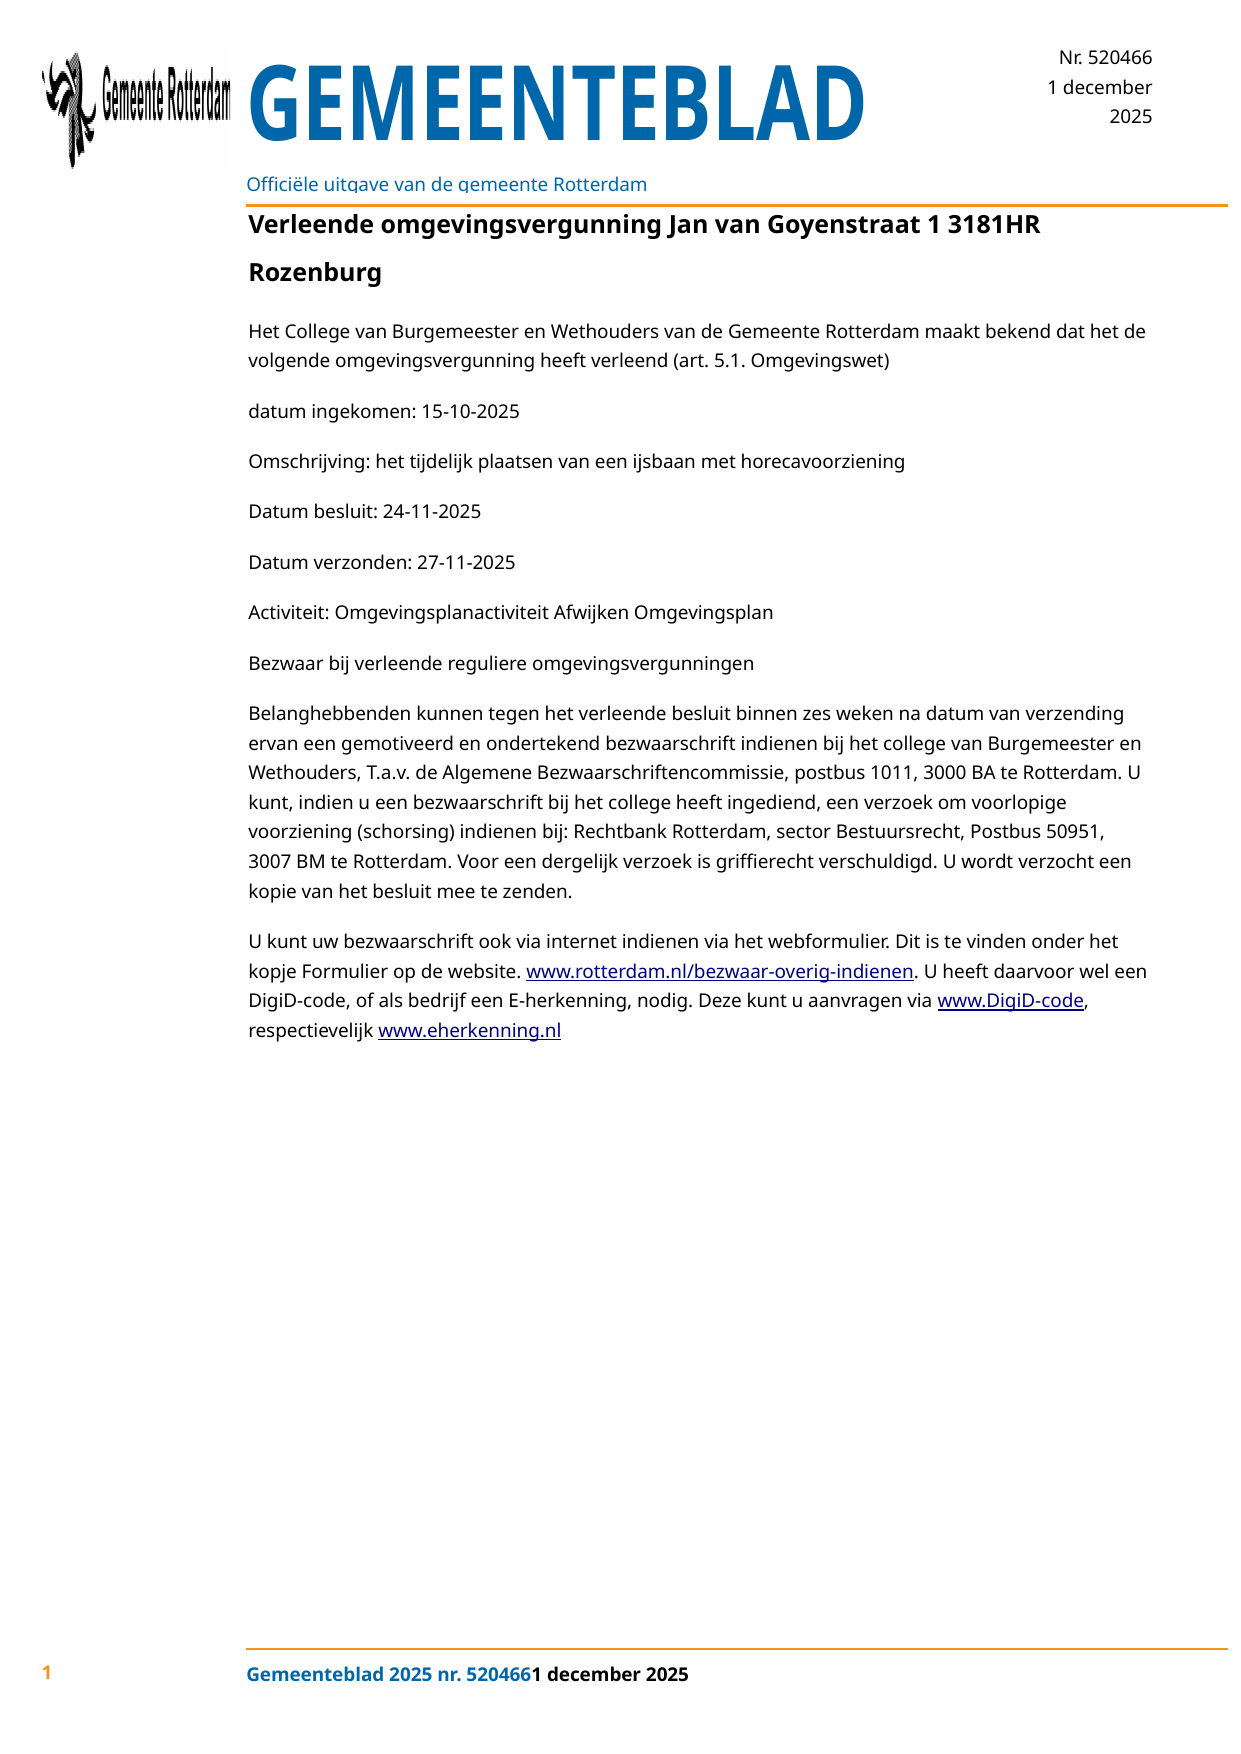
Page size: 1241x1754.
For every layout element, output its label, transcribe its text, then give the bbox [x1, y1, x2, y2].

text Bezwaar bij verleende reguliere omgevingsvergunningen [248, 650, 1152, 676]
text Datum besluit: 24-11-2025 [248, 499, 1152, 524]
text Belanghebbenden kunnen tegen het verleende besluit binnen zes weken na datum van verzending ervan een gemotiveerd en ondertekend bezwaarschrift indienen bij het college van Burgemeester en Wethouders, T.a.v. de Algemene Bezwaarschriftencommissie, postbus 1011, 3000 BA te Rotterdam. U kunt, indien u een bezwaarschrift bij het college heeft ingediend, een verzoek om voorlopige voorziening (schorsing) indienen bij: Rechtbank Rotterdam, sector Bestuursrecht, Postbus 50951, 3007 BM te Rotterdam. Voor een dergelijk verzoek is griffierecht verschuldigd. U wordt verzocht een kopie van het besluit mee te zenden. [248, 700, 1152, 904]
text Datum verzonden: 27-11-2025 [248, 549, 1152, 575]
text datum ingekomen: 15-10-2025 [248, 398, 1152, 424]
text Het College van Burgemeester en Wethouders van de Gemeente Rotterdam maakt bekend dat het de volgende omgevingsvergunning heeft verleend (art. 5.1. Omgevingswet) [248, 318, 1152, 373]
text Activiteit: Omgevingsplanactiviteit Afwijken Omgevingsplan [248, 599, 1152, 625]
text Verleende omgevingsvergunning Jan van Goyenstraat 1 3181HR Rozenburg [248, 207, 1152, 288]
picture [41, 47, 231, 172]
text U kunt uw bezwaarschrift ook via internet indienen via het webformulier. Dit is te vinden onder het kopje Formulier op de website. www.rotterdam.nl/bezwaar-overig-indienen. U heeft daarvoor wel een DigiD-code, of als bedrijf een E-herkenning, nodig. Deze kunt u aanvragen via www.DigiD-code, respectievelijk www.eherkenning.nl [248, 928, 1152, 1043]
text Omschrijving: het tijdelijk plaatsen van een ijsbaan met horecavoorziening [248, 448, 1152, 474]
